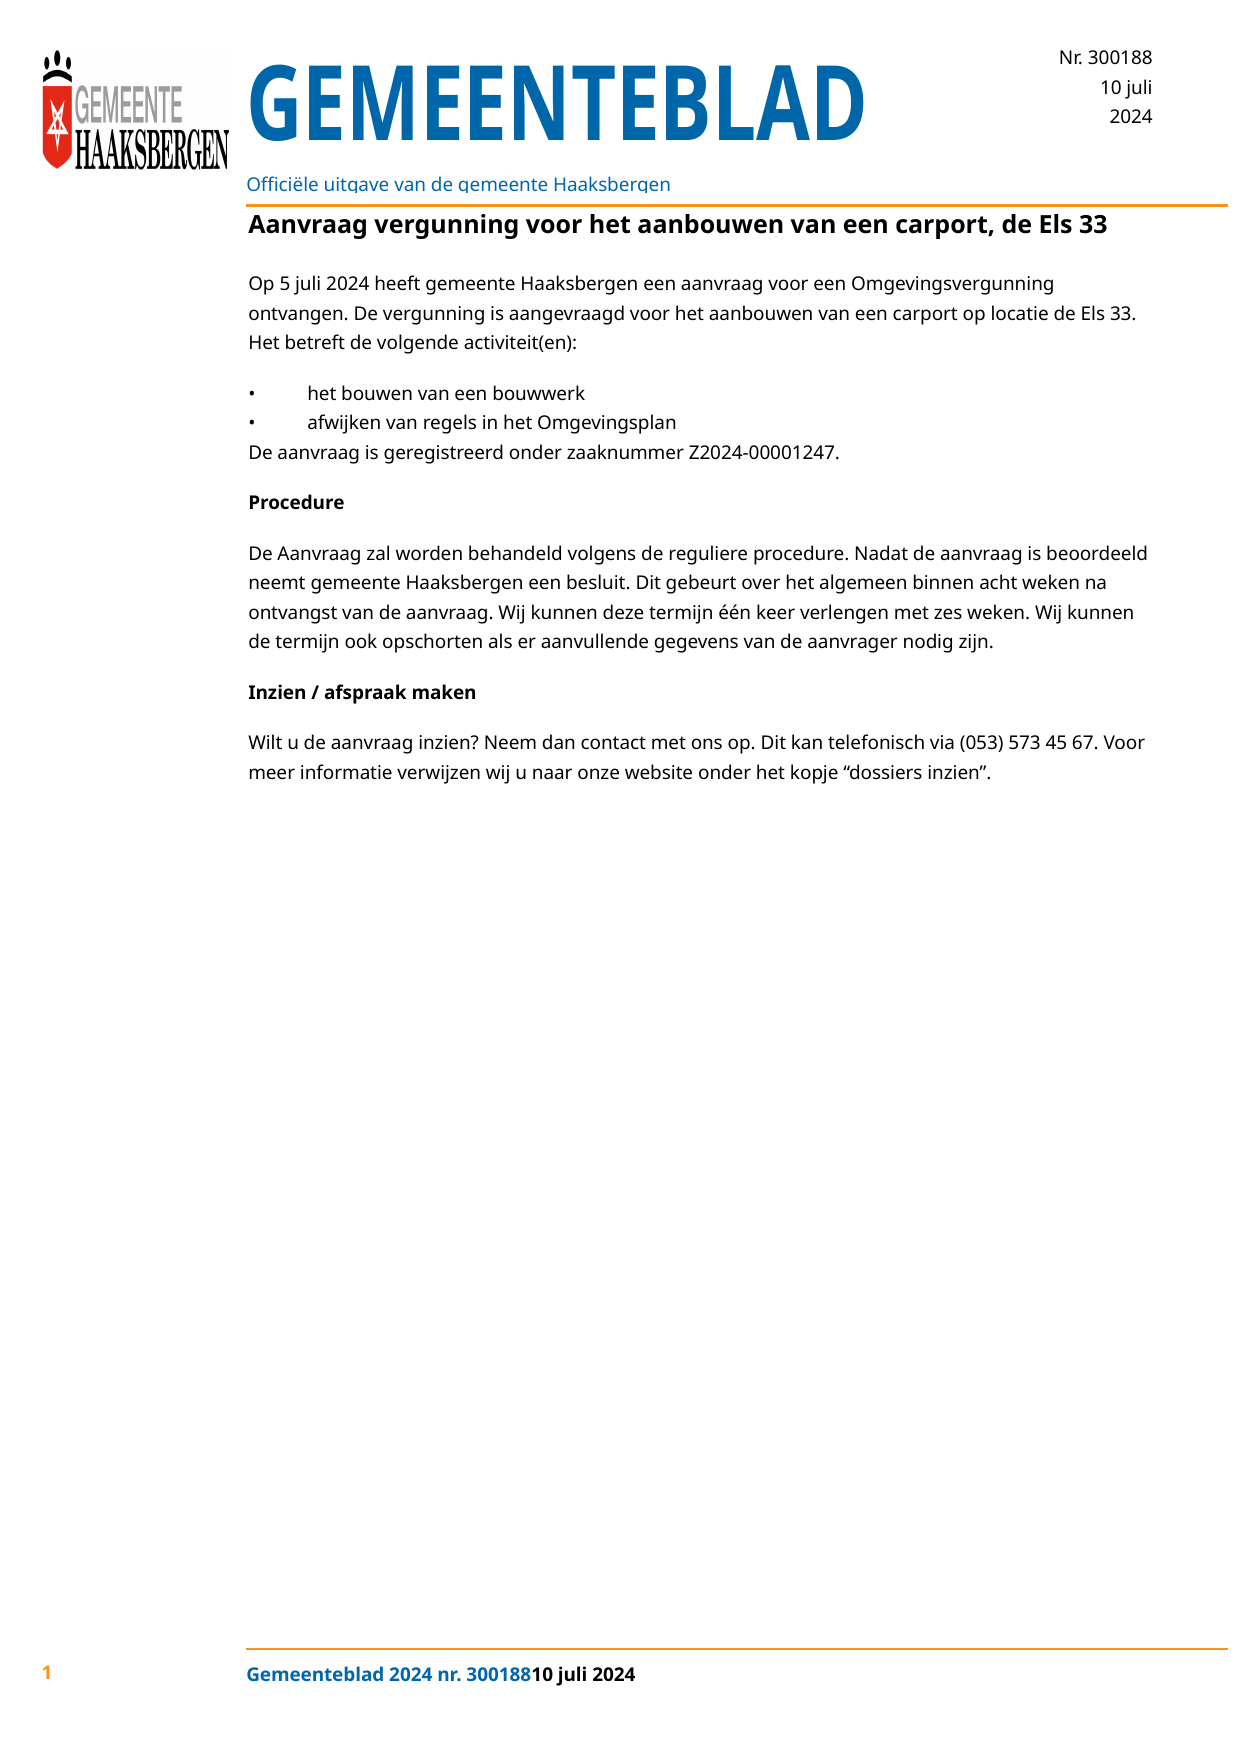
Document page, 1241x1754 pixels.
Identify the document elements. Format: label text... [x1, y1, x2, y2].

text De Aanvraag zal worden behandeld volgens de reguliere procedure. Nadat de aanvraag is beoordeeld neemt gemeente Haaksbergen een besluit. Dit gebeurt over het algemeen binnen acht weken na ontvangst van de aanvraag. Wij kunnen deze termijn één keer verlengen met zes weken. Wij kunnen de termijn ook opschorten als er aanvullende gegevens van de aanvrager nodig zijn. [248, 540, 1152, 654]
text Aanvraag vergunning voor het aanbouwen van een carport, de Els 33 [248, 207, 1152, 241]
text Wilt u de aanvraag inzien? Neem dan contact met ons op. Dit kan telefonisch via (053) 573 45 67. Voor meer informatie verwijzen wij u naar onze website onder het kopje “dossiers inzien”. [248, 729, 1152, 785]
text Procedure [248, 489, 1152, 515]
text De aanvraag is geregistreerd onder zaaknummer Z2024-00001247. [248, 439, 1152, 465]
picture [41, 47, 231, 172]
list afwijken van regels in het Omgevingsplan [248, 409, 1152, 435]
list het bouwen van een bouwwerk [248, 380, 1152, 406]
text Op 5 juli 2024 heeft gemeente Haaksbergen een aanvraag voor een Omgevingsvergunning ontvangen. De vergunning is aangevraagd voor het aanbouwen van een carport op locatie de Els 33. Het betreft de volgende activiteit(en): [248, 270, 1152, 355]
text Inzien / afspraak maken [248, 679, 1152, 705]
